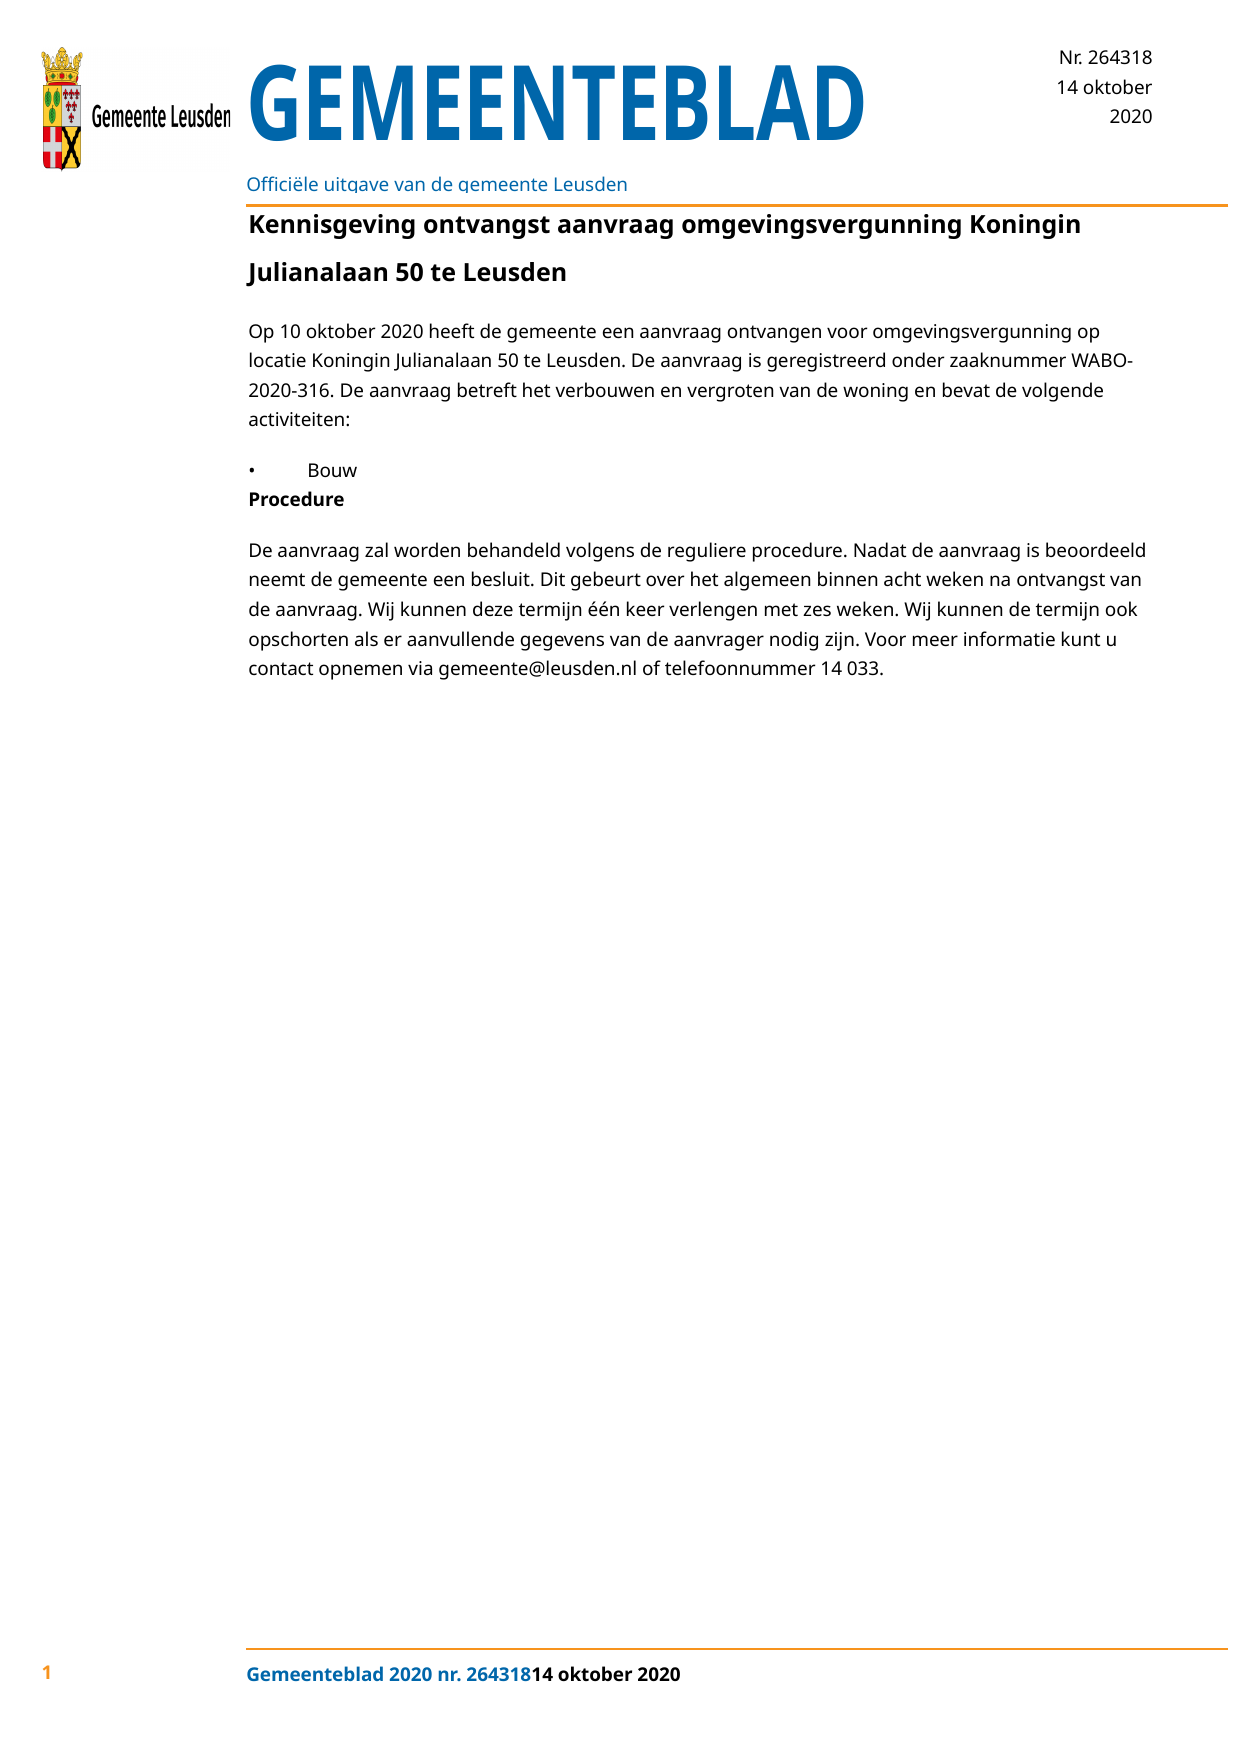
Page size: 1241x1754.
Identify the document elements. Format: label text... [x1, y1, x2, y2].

picture [41, 47, 231, 172]
text De aanvraag zal worden behandeld volgens de reguliere procedure. Nadat de aanvraag is beoordeeld neemt de gemeente een besluit. Dit gebeurt over het algemeen binnen acht weken na ontvangst van de aanvraag. Wij kunnen deze termijn één keer verlengen met zes weken. Wij kunnen de termijn ook opschorten als er aanvullende gegevens van de aanvrager nodig zijn. Voor meer informatie kunt u contact opnemen via gemeente@leusden.nl of telefoonnummer 14 033. [248, 537, 1152, 681]
text Kennisgeving ontvangst aanvraag omgevingsvergunning Koningin Julianalaan 50 te Leusden [248, 207, 1152, 288]
list Bouw [248, 457, 1152, 483]
text Procedure [248, 487, 1152, 512]
text Op 10 oktober 2020 heeft de gemeente een aanvraag ontvangen voor omgevingsvergunning op locatie Koningin Julianalaan 50 te Leusden. De aanvraag is geregistreerd onder zaaknummer WABO-2020-316. De aanvraag betreft het verbouwen en vergroten van de woning en bevat de volgende activiteiten: [248, 318, 1152, 432]
